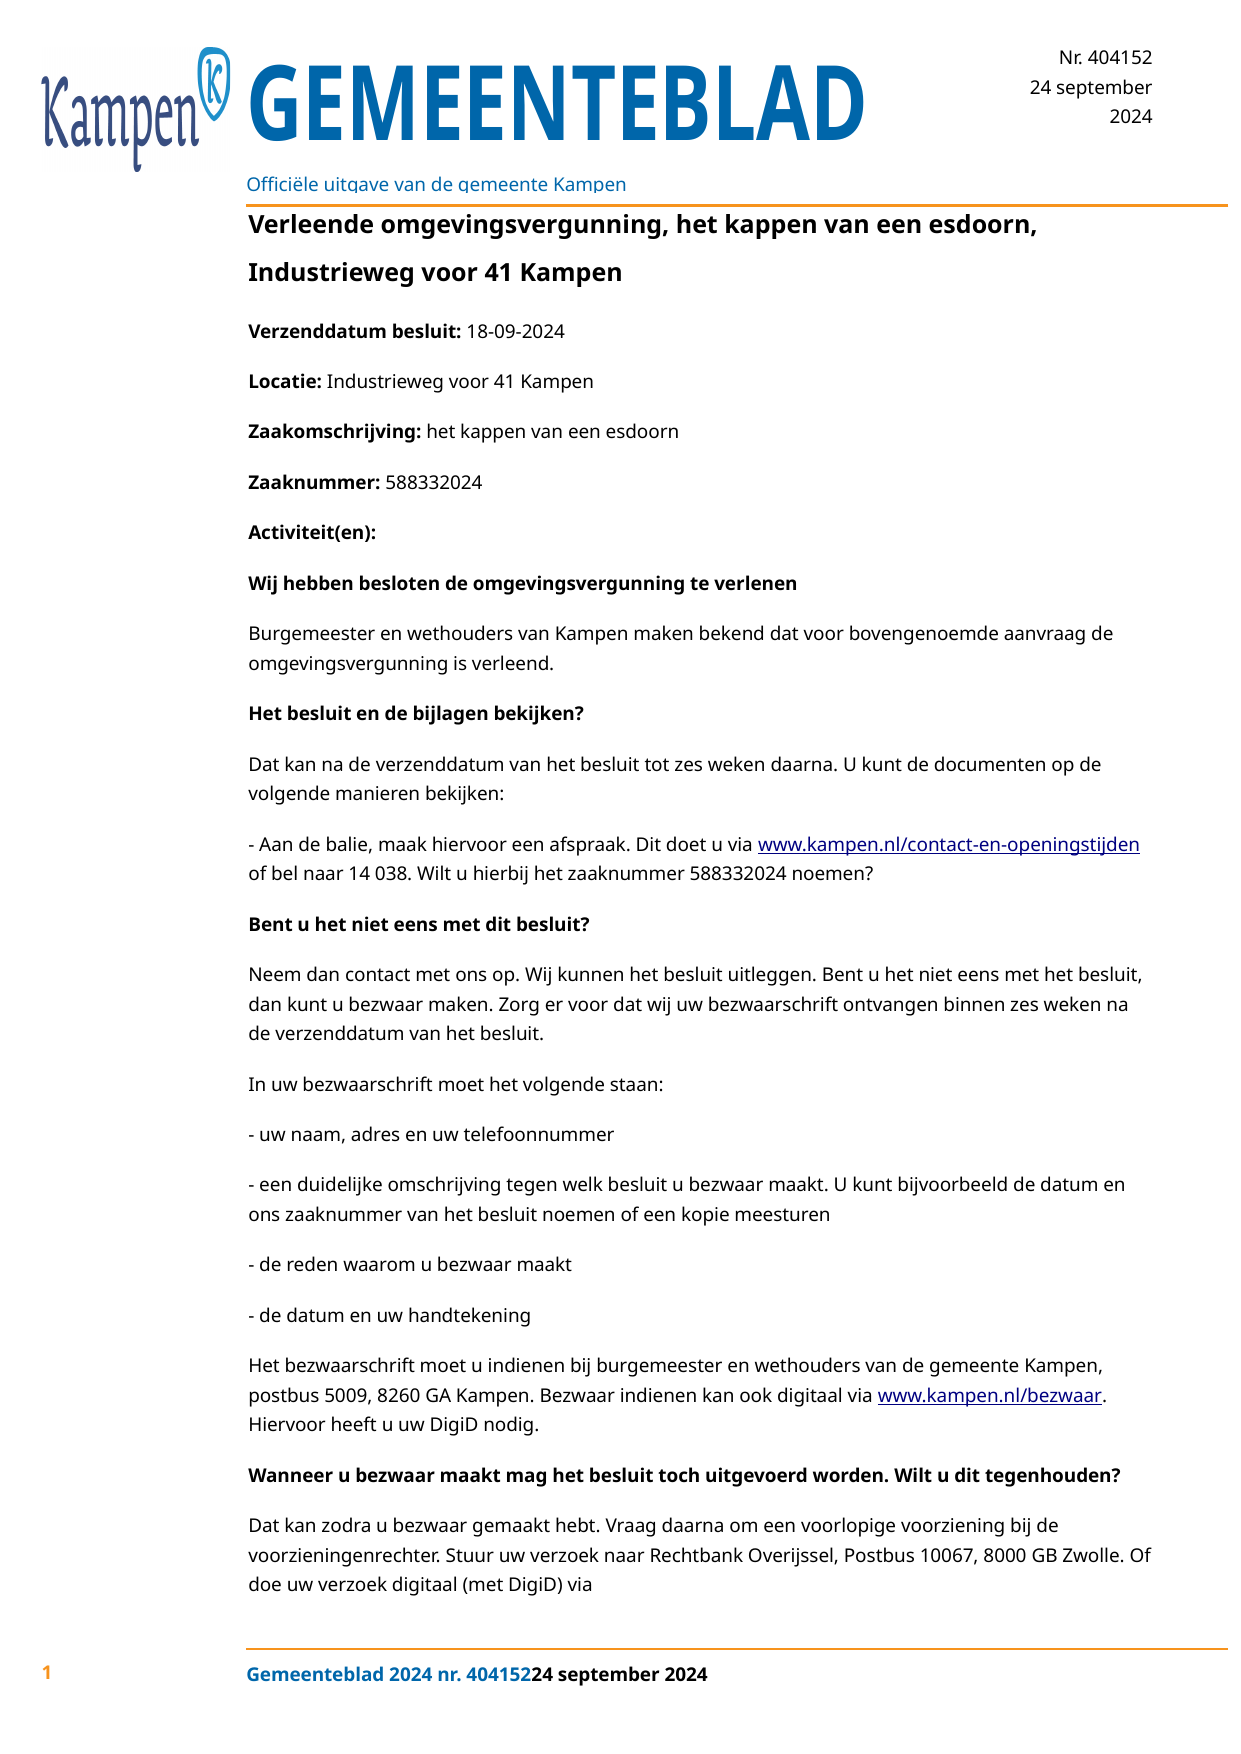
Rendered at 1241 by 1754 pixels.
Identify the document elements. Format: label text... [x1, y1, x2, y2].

text Het bezwaarschrift moet u indienen bij burgemeester en wethouders van de gemeente Kampen, postbus 5009, 8260 GA Kampen. Bezwaar indienen kan ook digitaal via www.kampen.nl/bezwaar. Hiervoor heeft u uw DigiD nodig. [248, 1352, 1152, 1437]
text Wanneer u bezwaar maakt mag het besluit toch uitgevoerd worden. Wilt u dit tegenhouden? [248, 1462, 1152, 1488]
text - uw naam, adres en uw telefoonnummer [248, 1121, 1152, 1147]
text Zaakomschrijving: het kappen van een esdoorn [248, 419, 1152, 444]
text Activiteit(en): [248, 519, 1152, 545]
text - een duidelijke omschrijving tegen welk besluit u bezwaar maakt. U kunt bijvoorbeeld de datum en ons zaaknummer van het besluit noemen of een kopie meesturen [248, 1172, 1152, 1227]
text - Aan de balie, maak hiervoor een afspraak. Dit doet u via www.kampen.nl/contact-en-openingstijden of bel naar 14 038. Wilt u hierbij het zaaknummer 588332024 noemen? [248, 831, 1152, 886]
text Burgemeester en wethouders van Kampen maken bekend dat voor bovengenoemde aanvraag de omgevingsvergunning is verleend. [248, 620, 1152, 676]
text Locatie: Industrieweg voor 41 Kampen [248, 368, 1152, 394]
text Bent u het niet eens met dit besluit? [248, 911, 1152, 937]
text Verzenddatum besluit: 18-09-2024 [248, 318, 1152, 344]
text Dat kan na de verzenddatum van het besluit tot zes weken daarna. U kunt de documenten op de volgende manieren bekijken: [248, 751, 1152, 806]
text Het besluit en de bijlagen bekijken? [248, 700, 1152, 726]
text - de reden waarom u bezwaar maakt [248, 1252, 1152, 1277]
text Neem dan contact met ons op. Wij kunnen het besluit uitleggen. Bent u het niet eens met het besluit, dan kunt u bezwaar maken. Zorg er voor dat wij uw bezwaarschrift ontvangen binnen zes weken na de verzenddatum van het besluit. [248, 961, 1152, 1046]
text In uw bezwaarschrift moet het volgende staan: [248, 1071, 1152, 1097]
text Zaaknummer: 588332024 [248, 469, 1152, 495]
text Dat kan zodra u bezwaar gemaakt hebt. Vraag daarna om een voorlopige voorziening bij de voorzieningenrechter. Stuur uw verzoek naar Rechtbank Overijssel, Postbus 10067, 8000 GB Zwolle. Of doe uw verzoek digitaal (met DigiD) via [248, 1512, 1152, 1597]
text Verleende omgevingsvergunning, het kappen van een esdoorn, Industrieweg voor 41 Kampen [248, 207, 1152, 288]
picture [41, 47, 231, 172]
text Wij hebben besloten de omgevingsvergunning te verlenen [248, 570, 1152, 596]
text - de datum en uw handtekening [248, 1302, 1152, 1328]
